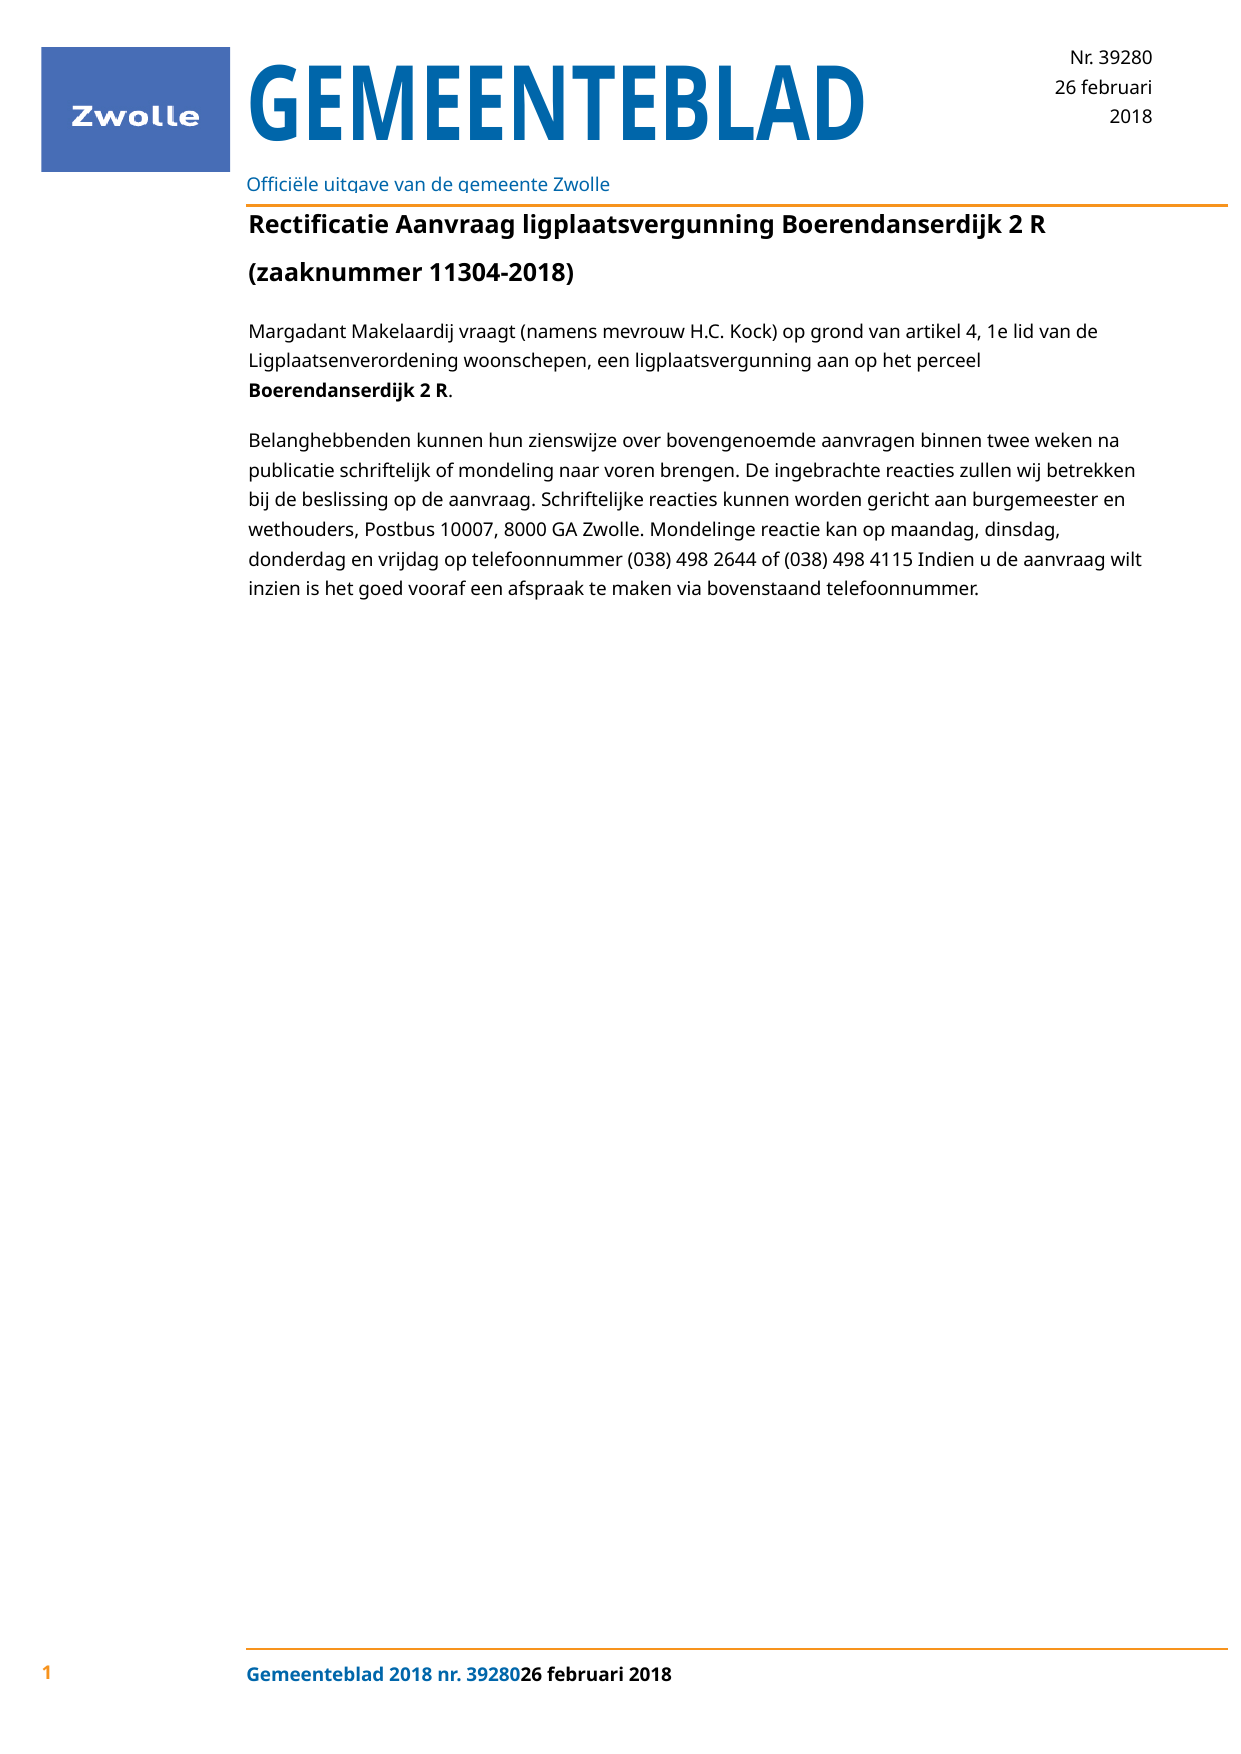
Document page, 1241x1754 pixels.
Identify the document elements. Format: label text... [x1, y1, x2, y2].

picture [41, 47, 231, 172]
text Margadant Makelaardij vraagt (namens mevrouw H.C. Kock) op grond van artikel 4, 1e lid van de Ligplaatsenverordening woonschepen, een ligplaatsvergunning aan op het perceel Boerendanserdijk 2 R. [248, 318, 1152, 403]
text Rectificatie Aanvraag ligplaatsvergunning Boerendanserdijk 2 R (zaaknummer 11304-2018) [248, 207, 1152, 288]
text Belanghebbenden kunnen hun zienswijze over bovengenoemde aanvragen binnen twee weken na publicatie schriftelijk of mondeling naar voren brengen. De ingebrachte reacties zullen wij betrekken bij de beslissing op de aanvraag. Schriftelijke reacties kunnen worden gericht aan burgemeester en wethouders, Postbus 10007, 8000 GA Zwolle. Mondelinge reactie kan op maandag, dinsdag, donderdag en vrijdag op telefoonnummer (038) 498 2644 of (038) 498 4115 Indien u de aanvraag wilt inzien is het goed vooraf een afspraak te maken via bovenstaand telefoonnummer. [248, 427, 1152, 601]
